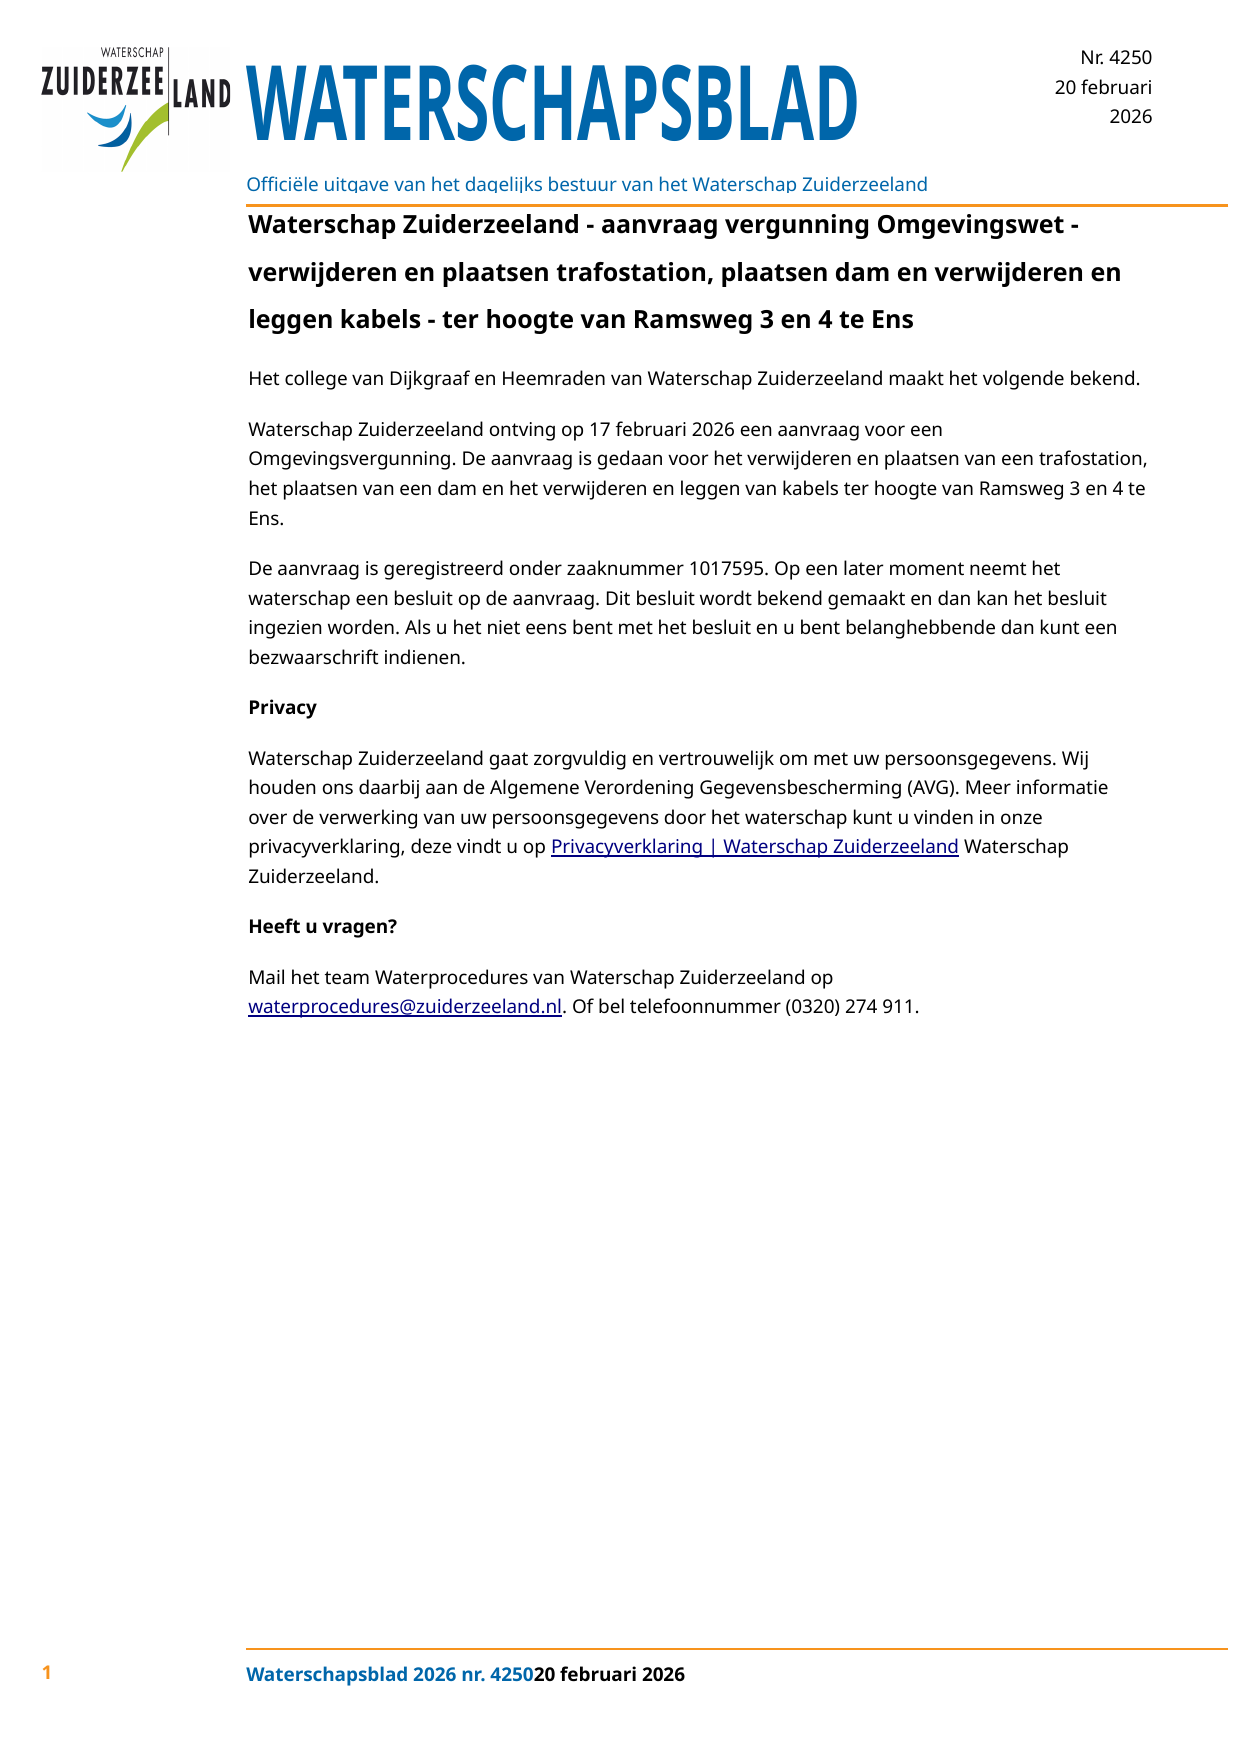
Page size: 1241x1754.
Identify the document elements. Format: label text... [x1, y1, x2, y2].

text Waterschap Zuiderzeeland gaat zorgvuldig en vertrouwelijk om met uw persoonsgegevens. Wij houden ons daarbij aan de Algemene Verordening Gegevensbescherming (AVG). Meer informatie over de verwerking van uw persoonsgegevens door het waterschap kunt u vinden in onze privacyverklaring, deze vindt u op Privacyverklaring | Waterschap Zuiderzeeland Waterschap Zuiderzeeland. [248, 745, 1152, 889]
text Privacy [248, 694, 1152, 720]
text Heeft u vragen? [248, 913, 1152, 939]
text De aanvraag is geregistreerd onder zaaknummer 1017595. Op een later moment neemt het waterschap een besluit op de aanvraag. Dit besluit wordt bekend gemaakt en dan kan het besluit ingezien worden. Als u het niet eens bent met het besluit en u bent belanghebbende dan kunt een bezwaarschrift indienen. [248, 555, 1152, 669]
text Mail het team Waterprocedures van Waterschap Zuiderzeeland op waterprocedures@zuiderzeeland.nl. Of bel telefoonnummer (0320) 274 911. [248, 964, 1152, 1019]
text Het college van Dijkgraaf en Heemraden van Waterschap Zuiderzeeland maakt het volgende bekend. [248, 366, 1152, 391]
text Waterschap Zuiderzeeland ontving op 17 februari 2026 een aanvraag voor een Omgevingsvergunning. De aanvraag is gedaan voor het verwijderen en plaatsen van een trafostation, het plaatsen van een dam en het verwijderen en leggen van kabels ter hoogte van Ramsweg 3 en 4 te Ens. [248, 416, 1152, 530]
picture [41, 47, 231, 172]
text Waterschap Zuiderzeeland - aanvraag vergunning Omgevingswet - verwijderen en plaatsen trafostation, plaatsen dam en verwijderen en leggen kabels - ter hoogte van Ramsweg 3 en 4 te Ens [248, 207, 1152, 336]
